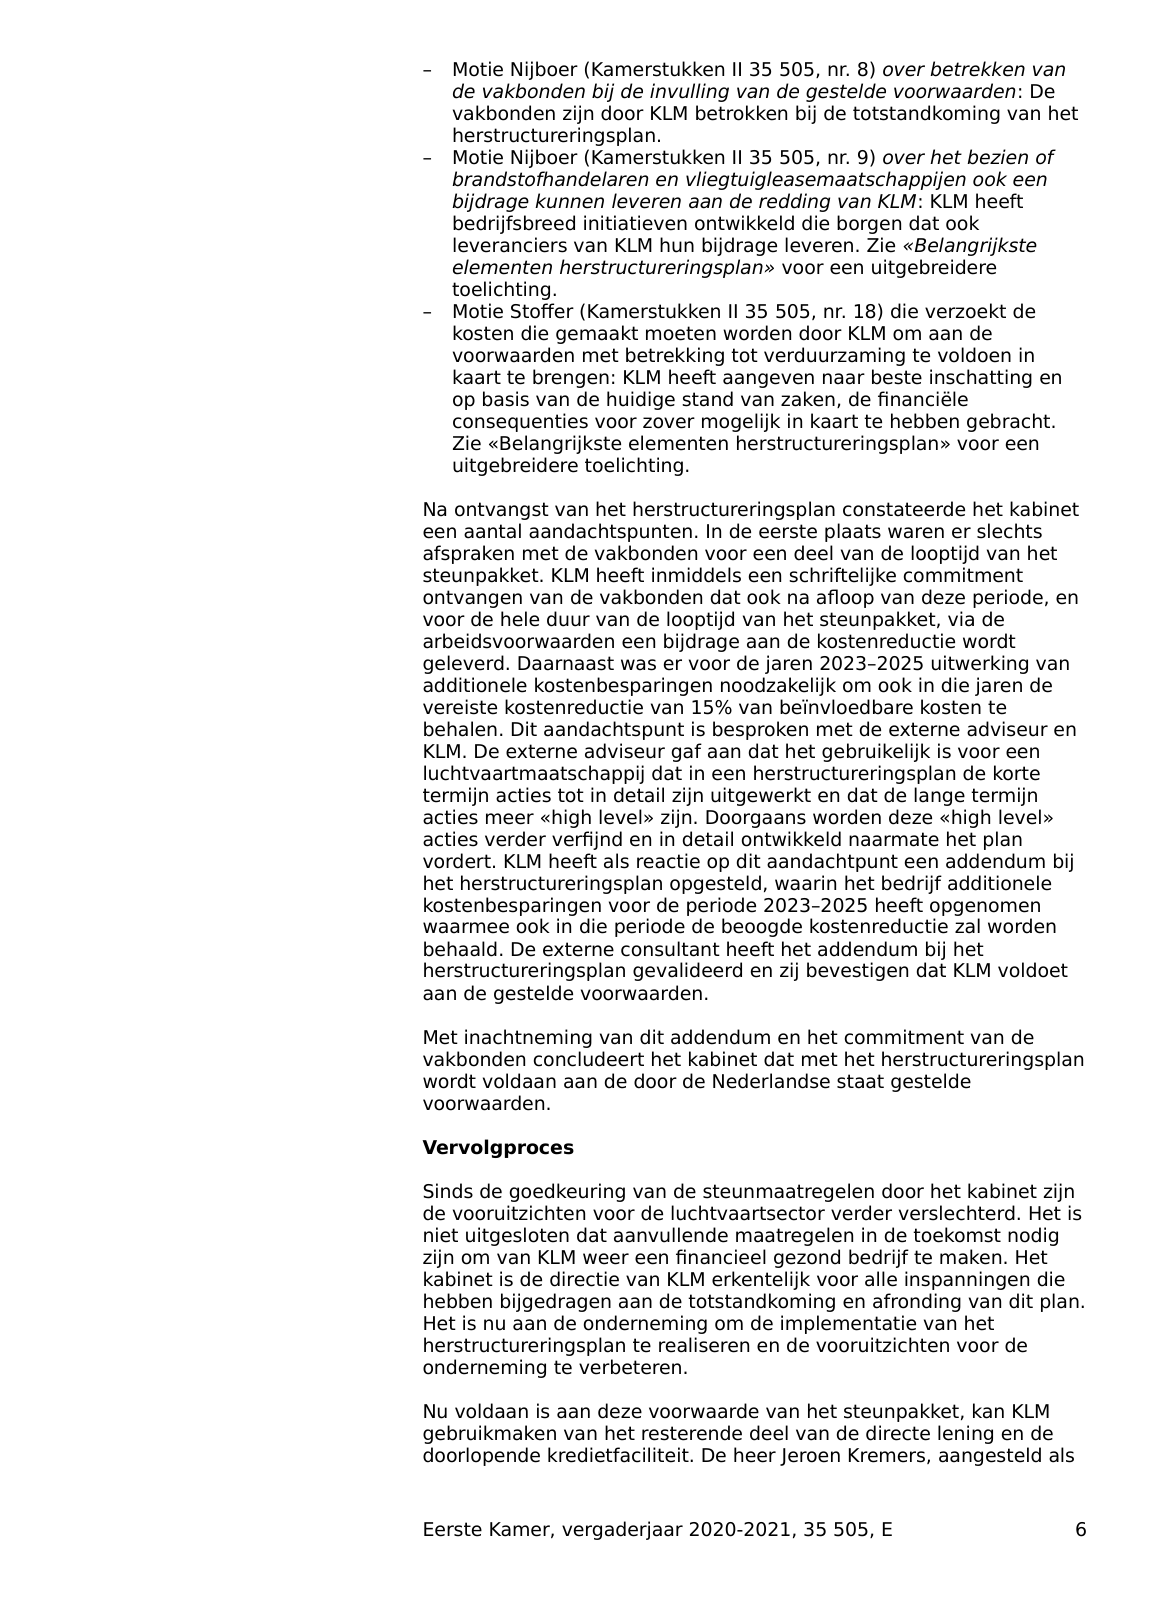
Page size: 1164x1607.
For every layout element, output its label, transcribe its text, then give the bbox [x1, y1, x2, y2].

text – Motie Stoffer (Kamerstukken II 35 505, nr. 18) die verzoekt de kosten die gemaakt moeten worden door KLM om aan de voorwaarden met betrekking tot verduurzaming te voldoen in kaart te brengen: KLM heeft aangeven naar beste inschatting en op basis van de huidige stand van zaken, de financiële consequenties voor zover mogelijk in kaart te hebben gebracht. Zie «Belangrijkste elementen herstructureringsplan» voor een uitgebreidere toelichting. [422, 301, 1087, 477]
text – Motie Nijboer (Kamerstukken II 35 505, nr. 9) over het bezien of brandstofhandelaren en vliegtuigleasemaatschappijen ook een bijdrage kunnen leveren aan de redding van KLM: KLM heeft bedrijfsbreed initiatieven ontwikkeld die borgen dat ook leveranciers van KLM hun bijdrage leveren. Zie «Belangrijkste elementen herstructureringsplan» voor een uitgebreidere toelichting. [422, 147, 1087, 301]
text Nu voldaan is aan deze voorwaarde van het steunpakket, kan KLM gebruikmaken van het resterende deel van de directe lening en de doorlopende kredietfaciliteit. De heer Jeroen Kremers, aangesteld als [422, 1401, 1087, 1467]
text Met inachtneming van dit addendum en het commitment van de vakbonden concludeert het kabinet dat met het herstructureringsplan wordt voldaan aan de door de Nederlandse staat gestelde voorwaarden. [422, 1027, 1087, 1114]
subtitle Vervolgproces [422, 1137, 1087, 1159]
text – Motie Nijboer (Kamerstukken II 35 505, nr. 8) over betrekken van de vakbonden bij de invulling van de gestelde voorwaarden: De vakbonden zijn door KLM betrokken bij de totstandkoming van het herstructureringsplan. [422, 59, 1087, 147]
text Sinds de goedkeuring van de steunmaatregelen door het kabinet zijn de vooruitzichten voor de luchtvaartsector verder verslechterd. Het is niet uitgesloten dat aanvullende maatregelen in de toekomst nodig zijn om van KLM weer een financieel gezond bedrijf te maken. Het kabinet is de directie van KLM erkentelijk voor alle inspanningen die hebben bijgedragen aan de totstandkoming en afronding van dit plan. Het is nu aan de onderneming om de implementatie van het herstructureringsplan te realiseren en de vooruitzichten voor de onderneming te verbeteren. [422, 1181, 1087, 1379]
text Na ontvangst van het herstructureringsplan constateerde het kabinet een aantal aandachtspunten. In de eerste plaats waren er slechts afspraken met de vakbonden voor een deel van de looptijd van het steunpakket. KLM heeft inmiddels een schriftelijke commitment ontvangen van de vakbonden dat ook na afloop van deze periode, en voor de hele duur van de looptijd van het steunpakket, via de arbeidsvoorwaarden een bijdrage aan de kostenreductie wordt geleverd. Daarnaast was er voor de jaren 2023–2025 uitwerking van additionele kostenbesparingen noodzakelijk om ook in die jaren de vereiste kostenreductie van 15% van beïnvloedbare kosten te behalen. Dit aandachtspunt is besproken met de externe adviseur en KLM. De externe adviseur gaf aan dat het gebruikelijk is voor een luchtvaartmaatschappij dat in een herstructureringsplan de korte termijn acties tot in detail zijn uitgewerkt en dat de lange termijn acties meer «high level» zijn. Doorgaans worden deze «high level» acties verder verfijnd en in detail ontwikkeld naarmate het plan vordert. KLM heeft als reactie op dit aandachtpunt een addendum bij het herstructureringsplan opgesteld, waarin het bedrijf additionele kostenbesparingen voor de periode 2023–2025 heeft opgenomen waarmee ook in die periode de beoogde kostenreductie zal worden behaald. De externe consultant heeft het addendum bij het herstructureringsplan gevalideerd en zij bevestigen dat KLM voldoet aan de gestelde voorwaarden. [422, 499, 1087, 1004]
